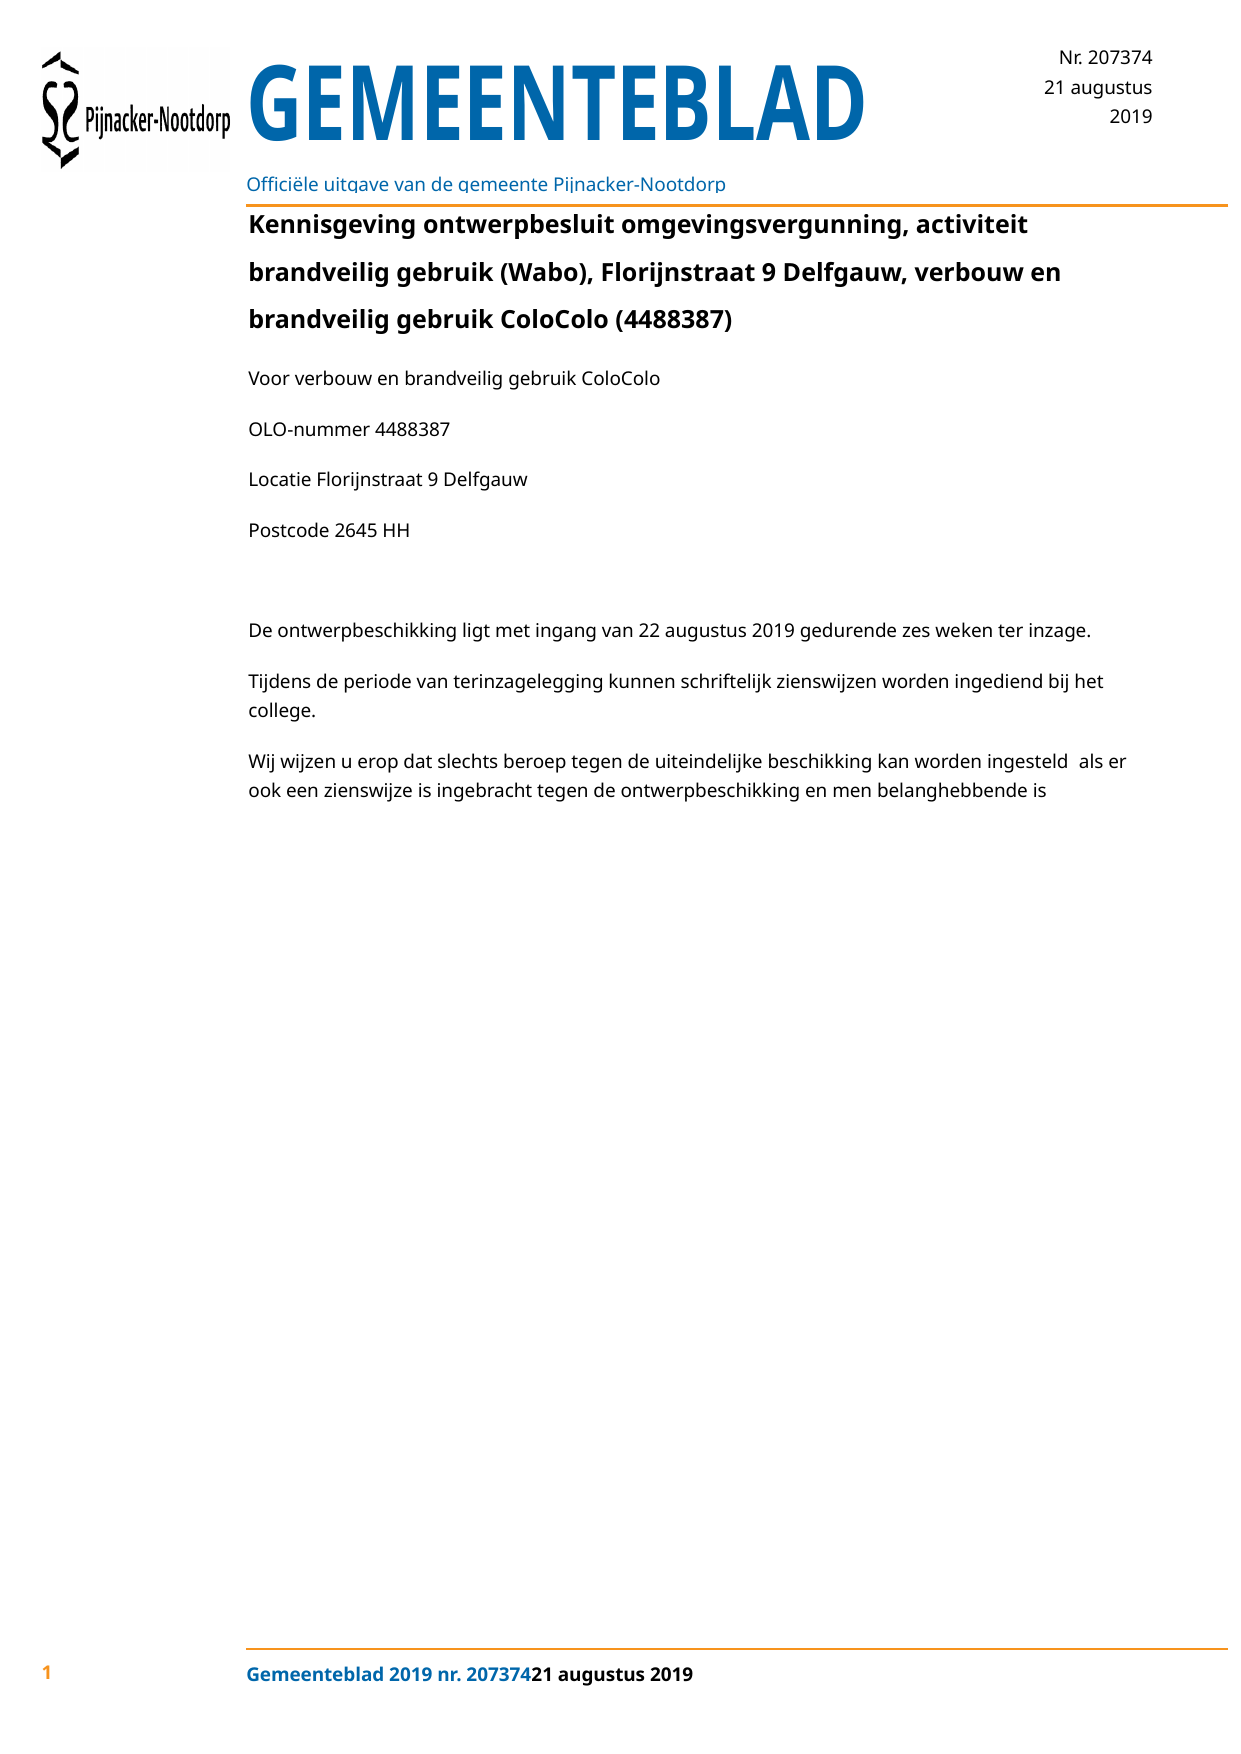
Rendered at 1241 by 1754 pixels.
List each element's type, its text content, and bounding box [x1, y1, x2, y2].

text OLO-nummer 4488387 [248, 416, 1152, 442]
text Tijdens de periode van terinzagelegging kunnen schriftelijk zienswijzen worden ingediend bij het college. [248, 668, 1152, 723]
text Locatie Florijnstraat 9 Delfgauw [248, 466, 1152, 492]
text Kennisgeving ontwerpbesluit omgevingsvergunning, activiteit brandveilig gebruik (Wabo), Florijnstraat 9 Delfgauw, verbouw en brandveilig gebruik ColoColo (4488387) [248, 207, 1152, 336]
text Wij wijzen u erop dat slechts beroep tegen de uiteindelijke beschikking kan worden ingesteld als er ook een zienswijze is ingebracht tegen de ontwerpbeschikking en men belanghebbende is [248, 748, 1152, 803]
text De ontwerpbeschikking ligt met ingang van 22 augustus 2019 gedurende zes weken ter inzage. [248, 618, 1152, 643]
picture [41, 47, 231, 172]
text Voor verbouw en brandveilig gebruik ColoColo [248, 366, 1152, 391]
text Postcode 2645 HH [248, 517, 1152, 542]
